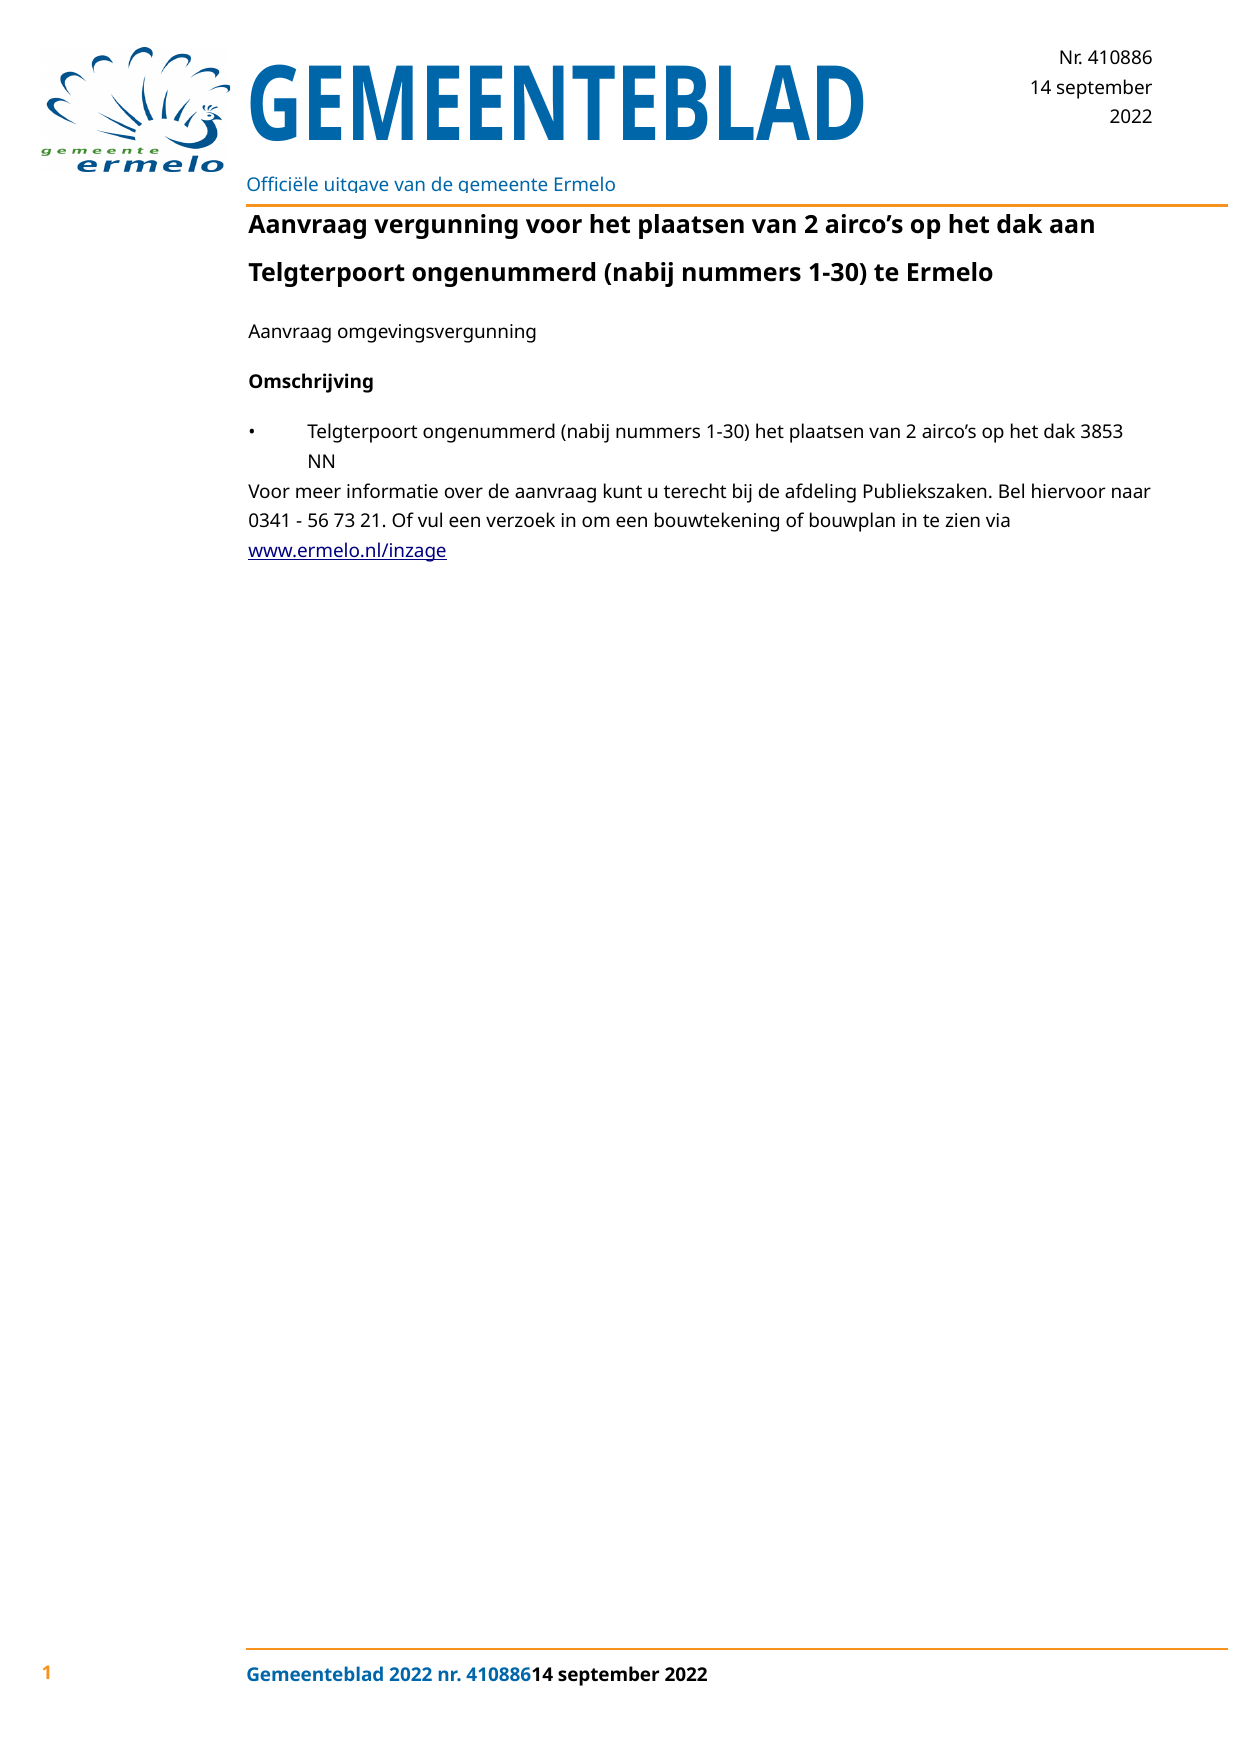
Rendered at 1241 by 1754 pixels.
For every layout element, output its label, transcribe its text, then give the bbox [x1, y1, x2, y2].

text Aanvraag vergunning voor het plaatsen van 2 airco’s op het dak aan Telgterpoort ongenummerd (nabij nummers 1-30) te Ermelo [248, 207, 1152, 288]
list Telgterpoort ongenummerd (nabij nummers 1-30) het plaatsen van 2 airco’s op het dak 3853 NN [248, 419, 1152, 474]
text Aanvraag omgevingsvergunning [248, 318, 1152, 344]
text Voor meer informatie over de aanvraag kunt u terecht bij de afdeling Publiekszaken. Bel hiervoor naar 0341 - 56 73 21. Of vul een verzoek in om een bouwtekening of bouwplan in te zien via www.ermelo.nl/inzage [248, 478, 1152, 563]
text Omschrijving [248, 368, 1152, 394]
picture [41, 47, 231, 172]
